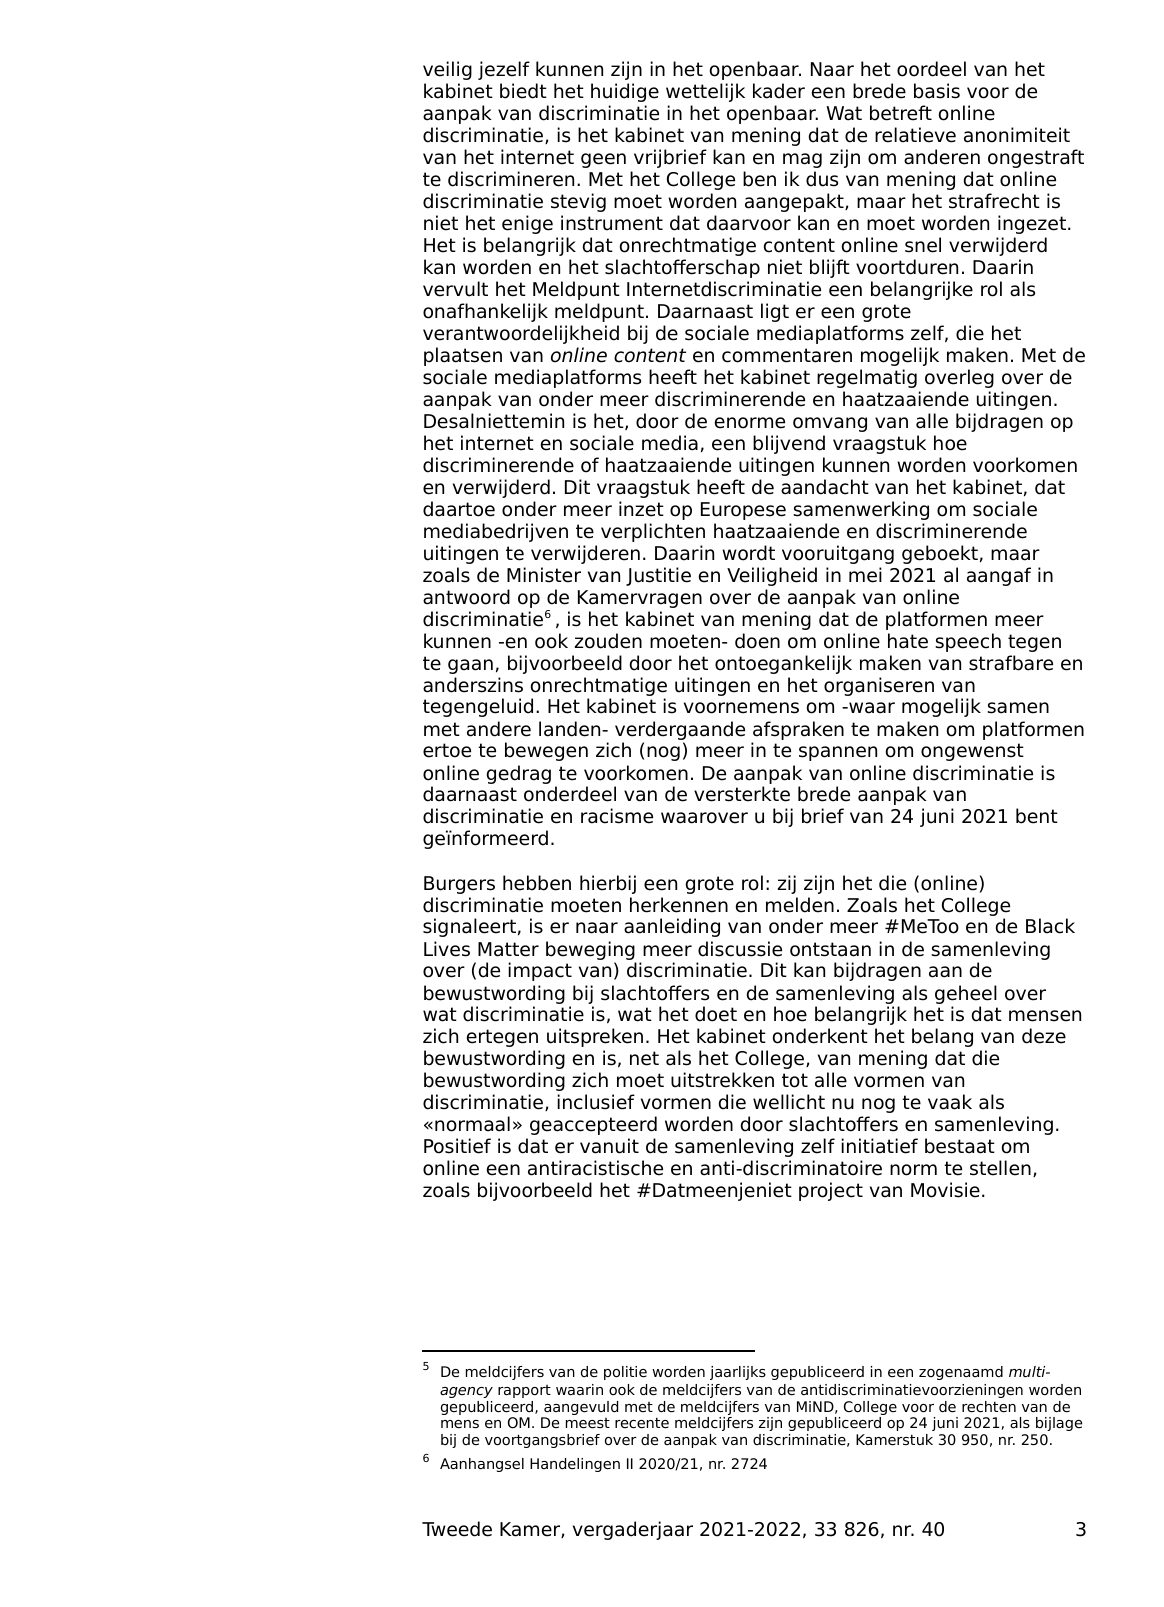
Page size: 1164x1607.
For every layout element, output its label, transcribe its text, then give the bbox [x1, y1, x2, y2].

text Burgers hebben hierbij een grote rol: zij zijn het die (online) discriminatie moeten herkennen en melden. Zoals het College signaleert, is er naar aanleiding van onder meer #MeToo en de Black Lives Matter beweging meer discussie ontstaan in de samenleving over (de impact van) discriminatie. Dit kan bijdragen aan de bewustwording bij slachtoffers en de samenleving als geheel over wat discriminatie is, wat het doet en hoe belangrijk het is dat mensen zich ertegen uitspreken. Het kabinet onderkent het belang van deze bewustwording en is, net als het College, van mening dat die bewustwording zich moet uitstrekken tot alle vormen van discriminatie, inclusief vormen die wellicht nu nog te vaak als «normaal» geaccepteerd worden door slachtoffers en samenleving. Positief is dat er vanuit de samenleving zelf initiatief bestaat om online een antiracistische en anti-discriminatoire norm te stellen, zoals bijvoorbeeld het #Datmeenjeniet project van Movisie. [422, 872, 1087, 1202]
text De meldcijfers van de politie worden jaarlijks gepubliceerd in een zogenaamd multi-agency rapport waarin ook de meldcijfers van de antidiscriminatievoorzieningen worden gepubliceerd, aangevuld met de meldcijfers van MiND, College voor de rechten van de mens en OM. De meest recente meldcijfers zijn gepubliceerd op 24 juni 2021, als bijlage bij de voortgangsbrief over de aanpak van discriminatie, Kamerstuk 30 950, nr. 250. [422, 1360, 1087, 1449]
text Aanhangsel Handelingen II 2020/21, nr. 2724 [422, 1452, 1087, 1474]
text veilig jezelf kunnen zijn in het openbaar. Naar het oordeel van het kabinet biedt het huidige wettelijk kader een brede basis voor de aanpak van discriminatie in het openbaar. Wat betreft online discriminatie, is het kabinet van mening dat de relatieve anonimiteit van het internet geen vrijbrief kan en mag zijn om anderen ongestraft te discrimineren. Met het College ben ik dus van mening dat online discriminatie stevig moet worden aangepakt, maar het strafrecht is niet het enige instrument dat daarvoor kan en moet worden ingezet. Het is belangrijk dat onrechtmatige content online snel verwijderd kan worden en het slachtofferschap niet blijft voortduren. Daarin vervult het Meldpunt Internetdiscriminatie een belangrijke rol als onafhankelijk meldpunt. Daarnaast ligt er een grote verantwoordelijkheid bij de sociale mediaplatforms zelf, die het plaatsen van online content en commentaren mogelijk maken. Met de sociale mediaplatforms heeft het kabinet regelmatig overleg over de aanpak van onder meer discriminerende en haatzaaiende uitingen. Desalniettemin is het, door de enorme omvang van alle bijdragen op het internet en sociale media, een blijvend vraagstuk hoe discriminerende of haatzaaiende uitingen kunnen worden voorkomen en verwijderd. Dit vraagstuk heeft de aandacht van het kabinet, dat daartoe onder meer inzet op Europese samenwerking om sociale mediabedrijven te verplichten haatzaaiende en discriminerende uitingen te verwijderen. Daarin wordt vooruitgang geboekt, maar zoals de Minister van Justitie en Veiligheid in mei 2021 al aangaf in antwoord op de Kamervragen over de aanpak van online discriminatie, is het kabinet van mening dat de platformen meer kunnen -en ook zouden moeten- doen om online hate speech tegen te gaan, bijvoorbeeld door het ontoegankelijk maken van strafbare en anderszins onrechtmatige uitingen en het organiseren van tegengeluid. Het kabinet is voornemens om -waar mogelijk samen met andere landen- verdergaande afspraken te maken om platformen ertoe te bewegen zich (nog) meer in te spannen om ongewenst online gedrag te voorkomen. De aanpak van online discriminatie is daarnaast onderdeel van de versterkte brede aanpak van discriminatie en racisme waarover u bij brief van 24 juni 2021 bent geïnformeerd. [422, 59, 1087, 850]
